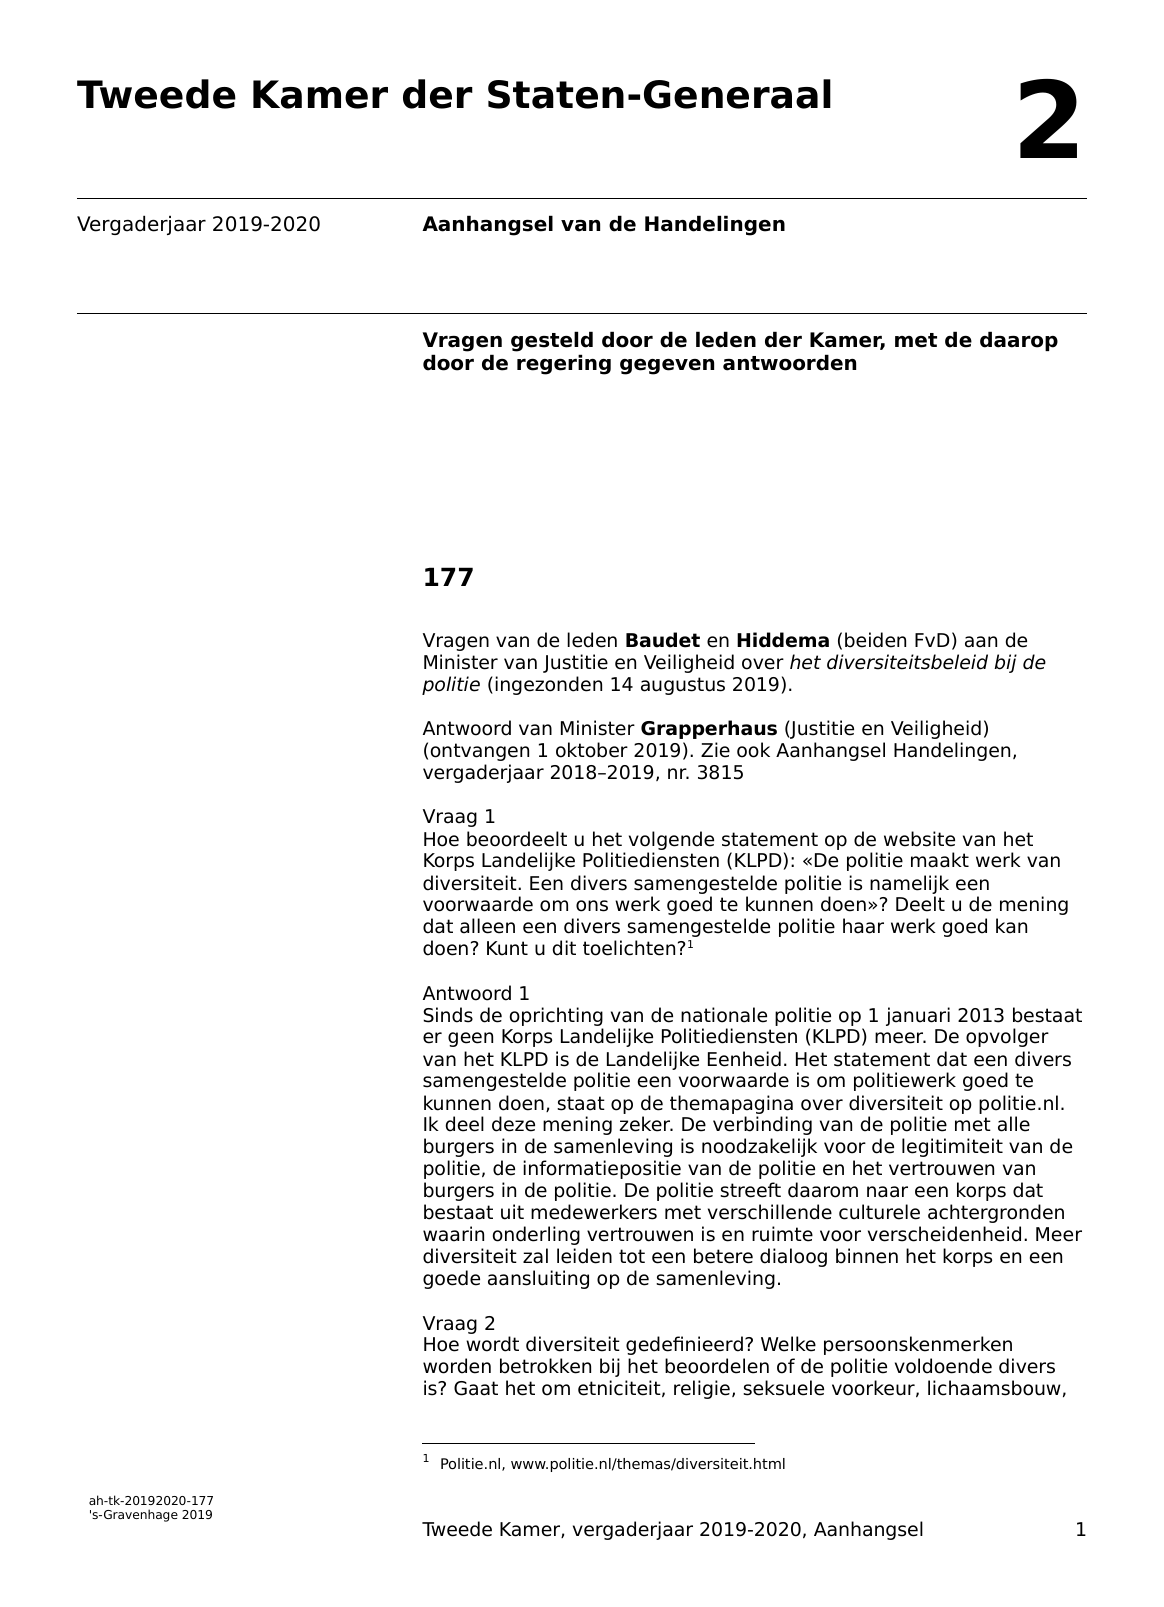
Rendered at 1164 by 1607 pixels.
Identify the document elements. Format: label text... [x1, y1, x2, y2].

text Hoe beoordeelt u het volgende statement op de website van het Korps Landelijke Politiediensten (KLPD): «De politie maakt werk van diversiteit. Een divers samengestelde politie is namelijk een voorwaarde om ons werk goed te kunnen doen»? Deelt u de mening dat alleen een divers samengestelde politie haar werk goed kan doen? Kunt u dit toelichten? [422, 828, 1087, 960]
text Politie.nl, www.politie.nl/themas/diversiteit.html [422, 1452, 1087, 1474]
text Sinds de oprichting van de nationale politie op 1 januari 2013 bestaat er geen Korps Landelijke Politiediensten (KLPD) meer. De opvolger van het KLPD is de Landelijke Eenheid. Het statement dat een divers samengestelde politie een voorwaarde is om politiewerk goed te kunnen doen, staat op de themapagina over diversiteit op politie.nl. Ik deel deze mening zeker. De verbinding van de politie met alle burgers in de samenleving is noodzakelijk voor de legitimiteit van de politie, de informatiepositie van de politie en het vertrouwen van burgers in de politie. De politie streeft daarom naar een korps dat bestaat uit medewerkers met verschillende culturele achtergronden waarin onderling vertrouwen is en ruimte voor verscheidenheid. Meer diversiteit zal leiden tot een betere dialoog binnen het korps en een goede aansluiting op de samenleving. [422, 1004, 1087, 1290]
text Vraag 2 [422, 1312, 1087, 1334]
text 177 [422, 563, 1087, 592]
text Antwoord van Minister Grapperhaus (Justitie en Veiligheid) (ontvangen 1 oktober 2019). Zie ook Aanhangsel Handelingen, vergaderjaar 2018–2019, nr. 3815 [422, 718, 1087, 784]
table_cell Aanhangsel van de Handelingen [422, 199, 1087, 313]
text ah-tk-20192020-177 [88, 1494, 323, 1508]
table_header Tweede Kamer der Staten-Generaal [77, 59, 886, 198]
text Antwoord 1 [422, 982, 1087, 1004]
table_header 2 [886, 59, 1087, 198]
text Vraag 1 [422, 806, 1087, 828]
text Vragen van de leden Baudet en Hiddema (beiden FvD) aan de Minister van Justitie en Veiligheid over het diversiteitsbeleid bij de politie (ingezonden 14 augustus 2019). [422, 630, 1087, 696]
table_cell [77, 314, 422, 375]
table_cell Vergaderjaar 2019-2020 [77, 199, 422, 313]
text Hoe wordt diversiteit gedefinieerd? Welke persoonskenmerken worden betrokken bij het beoordelen of de politie voldoende divers is? Gaat het om etniciteit, religie, seksuele voorkeur, lichaamsbouw, [422, 1334, 1087, 1400]
table_cell Vragen gesteld door de leden der Kamer, met de daarop door de regering gegeven antwoorden [422, 314, 1087, 375]
text 's-Gravenhage 2019 [88, 1508, 323, 1522]
